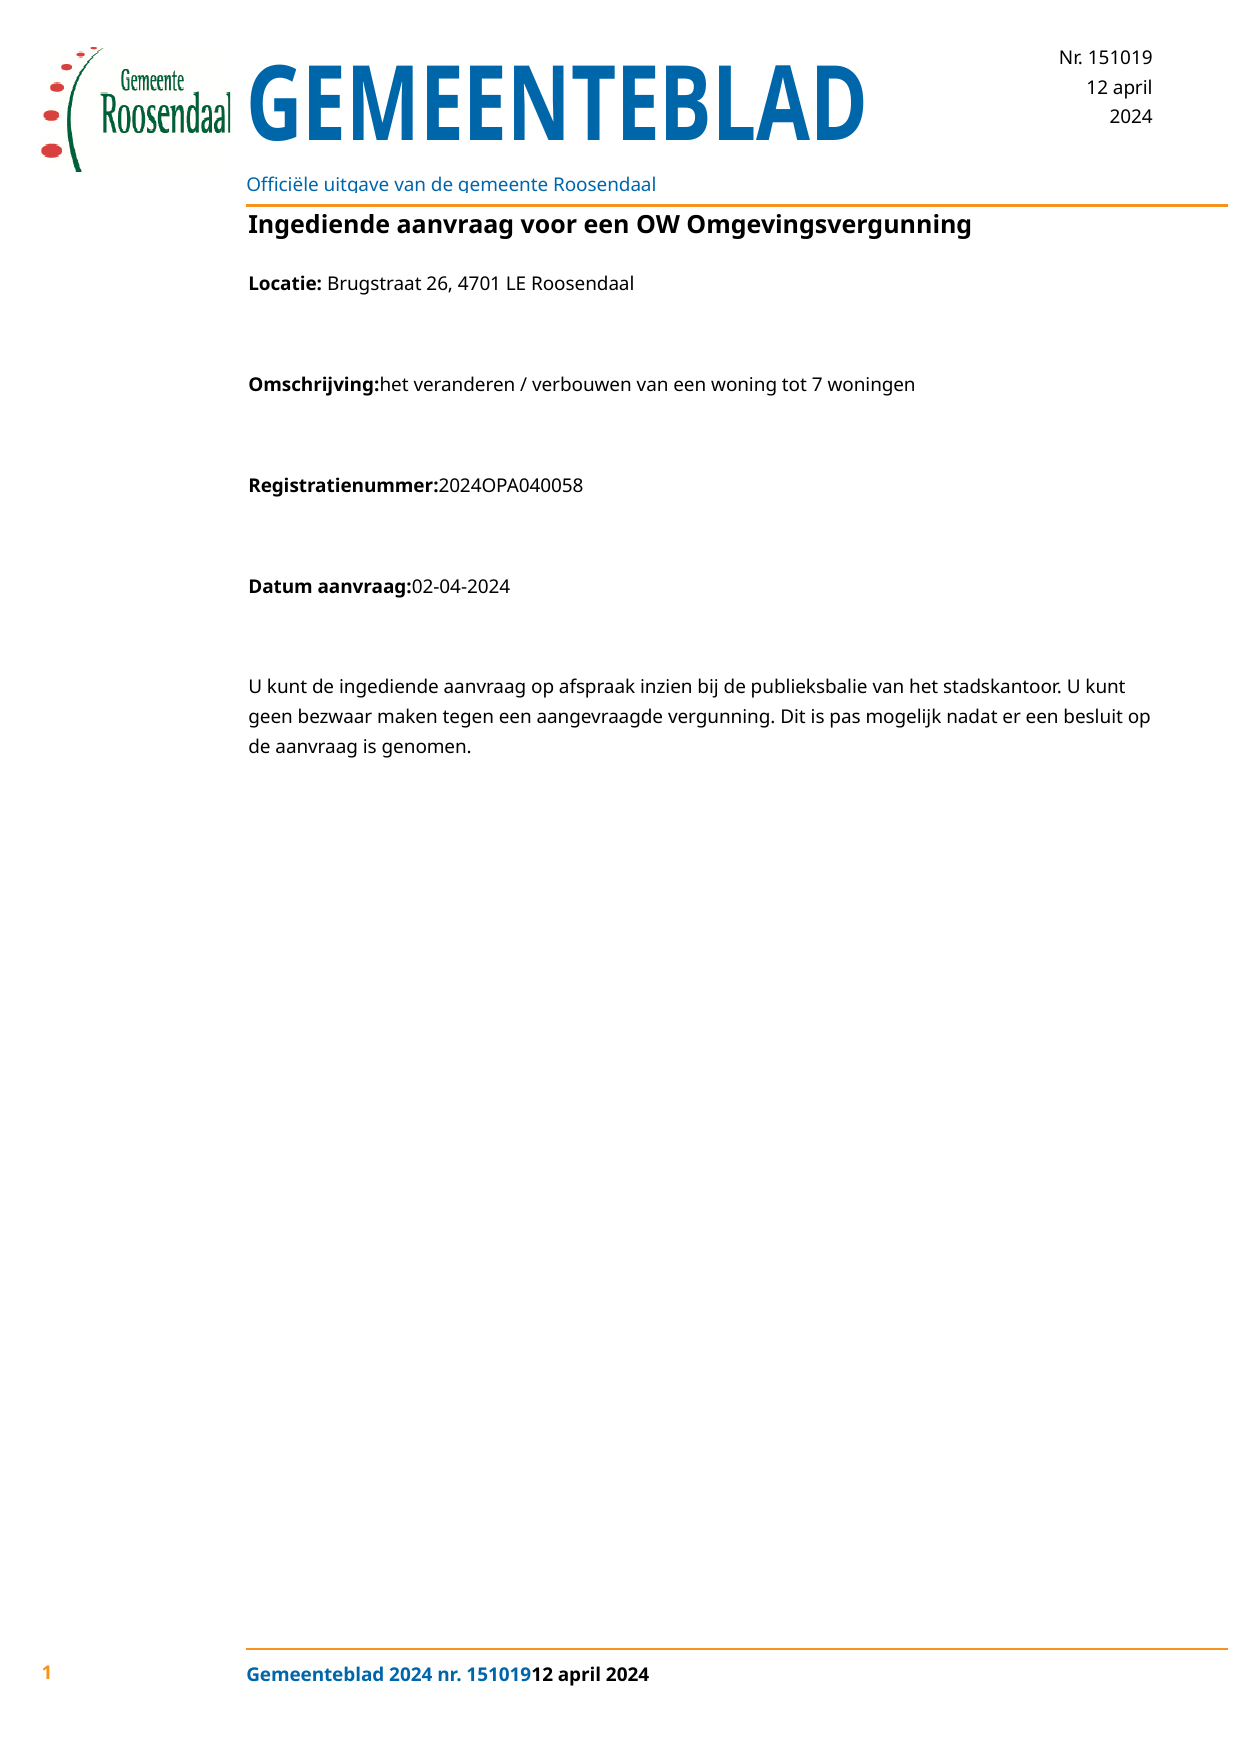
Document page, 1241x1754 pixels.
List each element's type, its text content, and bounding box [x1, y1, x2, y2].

text Locatie: Brugstraat 26, 4701 LE Roosendaal [248, 270, 1152, 296]
text Registratienummer:2024OPA040058 [248, 472, 1152, 498]
text Datum aanvraag:02-04-2024 [248, 573, 1152, 598]
picture [41, 47, 231, 172]
text U kunt de ingediende aanvraag op afspraak inzien bij de publieksbalie van het stadskantoor. U kunt geen bezwaar maken tegen een aangevraagde vergunning. Dit is pas mogelijk nadat er een besluit op de aanvraag is genomen. [248, 674, 1152, 758]
text Omschrijving:het veranderen / verbouwen van een woning tot 7 woningen [248, 371, 1152, 397]
text Ingediende aanvraag voor een OW Omgevingsvergunning [248, 207, 1152, 241]
